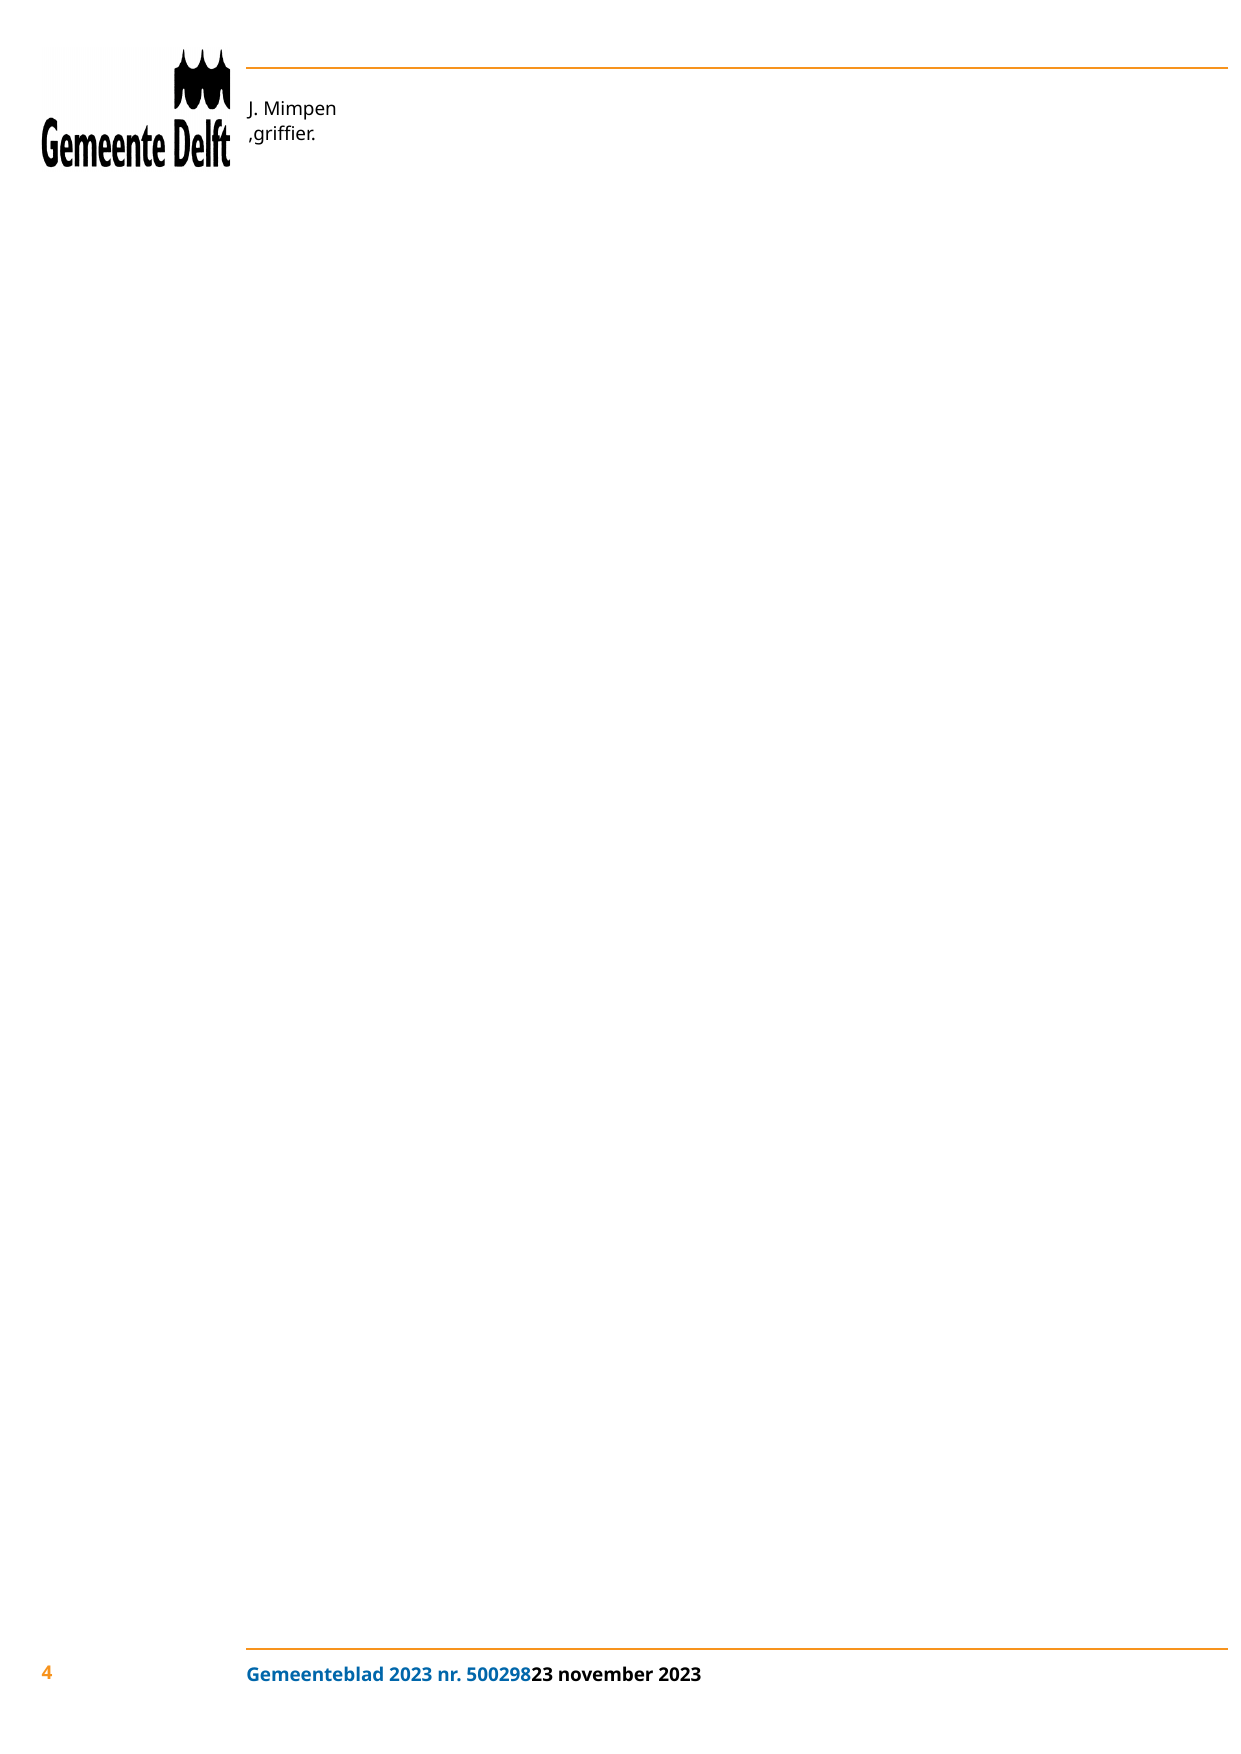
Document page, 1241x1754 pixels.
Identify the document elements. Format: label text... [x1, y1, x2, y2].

text ,griffier. [248, 121, 1152, 146]
text J. Mimpen [248, 95, 1152, 121]
picture [41, 47, 231, 172]
